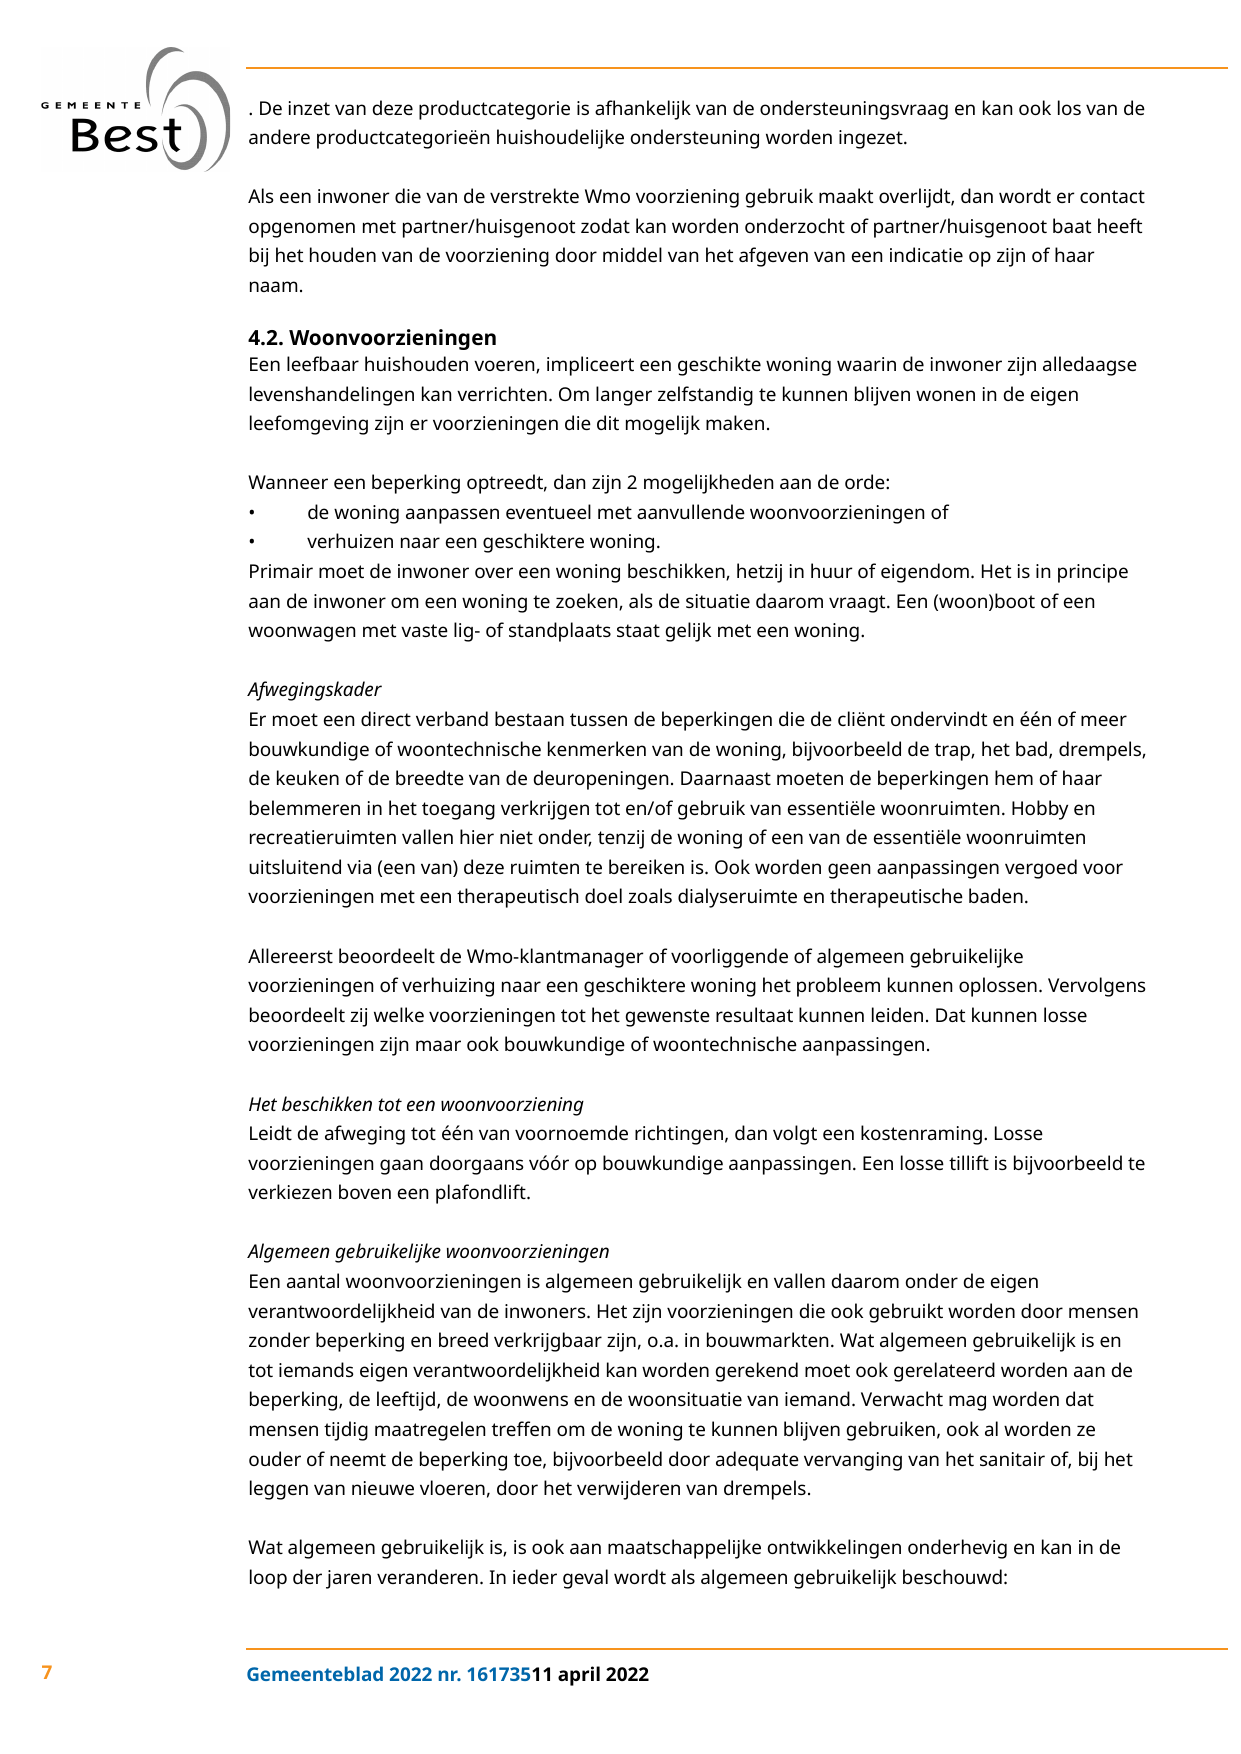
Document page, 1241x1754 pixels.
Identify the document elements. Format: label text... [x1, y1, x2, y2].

text Als een inwoner die van de verstrekte Wmo voorziening gebruik maakt overlijdt, dan wordt er contact opgenomen met partner/huisgenoot zodat kan worden onderzocht of partner/huisgenoot baat heeft bij het houden van de voorziening door middel van het afgeven van een indicatie op zijn of haar naam. [248, 183, 1152, 298]
text Primair moet de inwoner over een woning beschikken, hetzij in huur of eigendom. Het is in principe aan de inwoner om een woning te zoeken, als de situatie daarom vraagt. Een (woon)boot of een woonwagen met vaste lig- of standplaats staat gelijk met een woning. [248, 558, 1152, 643]
text Algemeen gebruikelijke woonvoorzieningen [248, 1239, 1152, 1264]
text Wat algemeen gebruikelijk is, is ook aan maatschappelijke ontwikkelingen onderhevig en kan in de loop der jaren veranderen. In ieder geval wordt als algemeen gebruikelijk beschouwd: [248, 1534, 1152, 1590]
text 4.2. Woonvoorzieningen [248, 323, 1152, 351]
text Wanneer een beperking optreedt, dan zijn 2 mogelijkheden aan de orde: [248, 469, 1152, 495]
text Een leefbaar huishouden voeren, impliceert een geschikte woning waarin de inwoner zijn alledaagse levenshandelingen kan verrichten. Om langer zelfstandig te kunnen blijven wonen in de eigen leefomgeving zijn er voorzieningen die dit mogelijk maken. [248, 351, 1152, 436]
list verhuizen naar een geschiktere woning. [248, 529, 1152, 554]
text Een aantal woonvoorzieningen is algemeen gebruikelijk en vallen daarom onder de eigen verantwoordelijkheid van de inwoners. Het zijn voorzieningen die ook gebruikt worden door mensen zonder beperking en breed verkrijgbaar zijn, o.a. in bouwmarkten. Wat algemeen gebruikelijk is en tot iemands eigen verantwoordelijkheid kan worden gerekend moet ook gerelateerd worden aan de beperking, de leeftijd, de woonwens en de woonsituatie van iemand. Verwacht mag worden dat mensen tijdig maatregelen treffen om de woning te kunnen blijven gebruiken, ook al worden ze ouder of neemt de beperking toe, bijvoorbeeld door adequate vervanging van het sanitair of, bij het leggen van nieuwe vloeren, door het verwijderen van drempels. [248, 1268, 1152, 1501]
text Er moet een direct verband bestaan tussen de beperkingen die de cliënt ondervindt en één of meer bouwkundige of woontechnische kenmerken van de woning, bijvoorbeeld de trap, het bad, drempels, de keuken of de breedte van de deuropeningen. Daarnaast moeten de beperkingen hem of haar belemmeren in het toegang verkrijgen tot en/of gebruik van essentiële woonruimten. Hobby en recreatieruimten vallen hier niet onder, tenzij de woning of een van de essentiële woonruimten uitsluitend via (een van) deze ruimten te bereiken is. Ook worden geen aanpassingen vergoed voor voorzieningen met een therapeutisch doel zoals dialyseruimte en therapeutische baden. [248, 706, 1152, 909]
picture [41, 47, 231, 172]
text Allereerst beoordeelt de Wmo-klantmanager of voorliggende of algemeen gebruikelijke voorzieningen of verhuizing naar een geschiktere woning het probleem kunnen oplossen. Vervolgens beoordeelt zij welke voorzieningen tot het gewenste resultaat kunnen leiden. Dat kunnen losse voorzieningen zijn maar ook bouwkundige of woontechnische aanpassingen. [248, 943, 1152, 1057]
text Het beschikken tot een woonvoorziening [248, 1091, 1152, 1116]
text Leidt de afweging tot één van voornoemde richtingen, dan volgt een kostenraming. Losse voorzieningen gaan doorgaans vóór op bouwkundige aanpassingen. Een losse tillift is bijvoorbeeld te verkiezen boven een plafondlift. [248, 1120, 1152, 1205]
list de woning aanpassen eventueel met aanvullende woonvoorzieningen of [248, 499, 1152, 525]
text Afwegingskader [248, 677, 1152, 702]
text . De inzet van deze productcategorie is afhankelijk van de ondersteuningsvraag en kan ook los van de andere productcategorieën huishoudelijke ondersteuning worden ingezet. [248, 95, 1152, 150]
